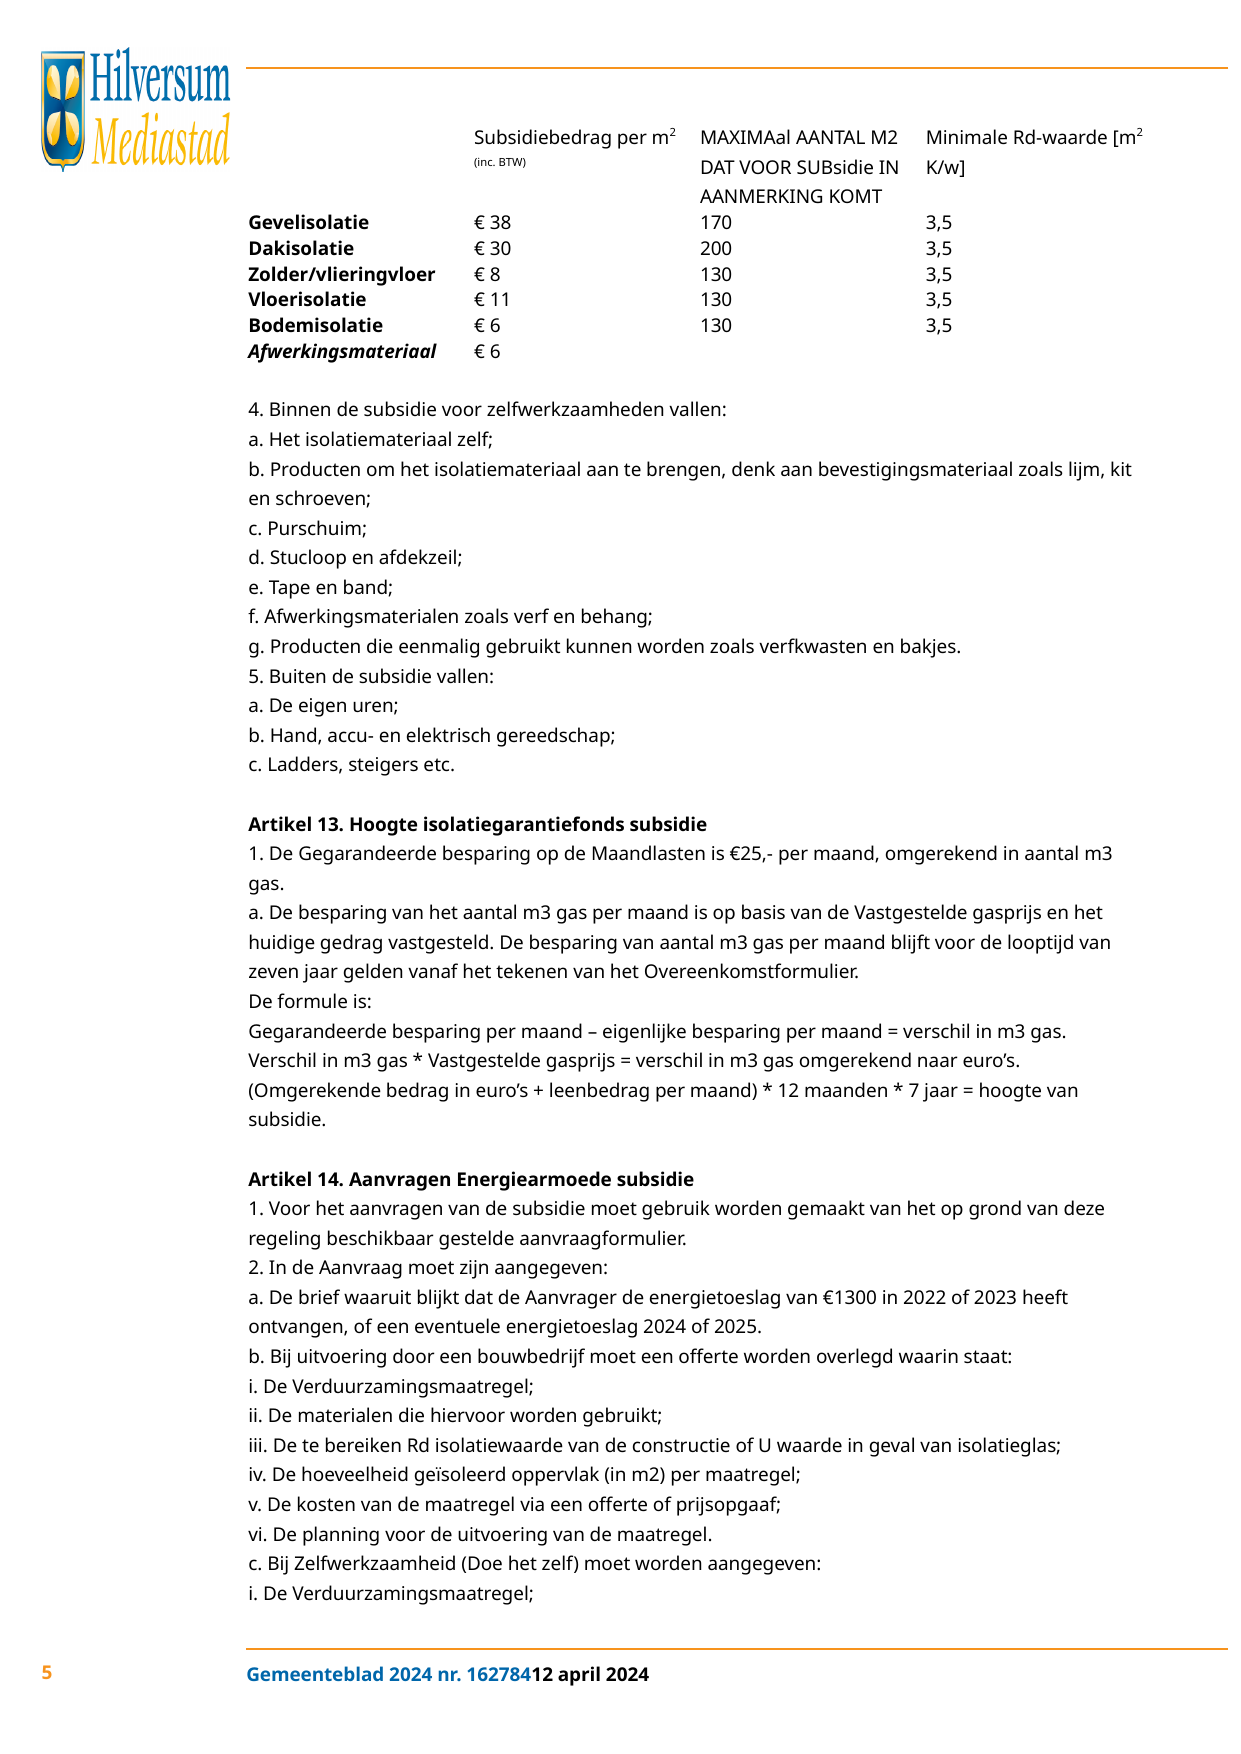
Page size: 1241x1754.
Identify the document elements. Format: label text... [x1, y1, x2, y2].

table_cell Dakisolatie [248, 235, 474, 261]
table_header Minimale Rd-waarde [m2 K/w] [926, 125, 1152, 209]
table_cell 3,5 [926, 235, 1152, 261]
table_cell 170 [700, 209, 926, 235]
table_header Subsidiebedrag per m2 (inc. BTW) [474, 125, 700, 209]
table_cell 130 [700, 287, 926, 312]
table_cell Gevelisolatie [248, 209, 474, 235]
table_cell 3,5 [926, 261, 1152, 287]
table_cell Bodemisolatie [248, 312, 474, 338]
text 5. Buiten de subsidie vallen: [248, 663, 1152, 688]
table_cell € 11 [474, 287, 700, 312]
text c. Bij Zelfwerkzaamheid (Doe het zelf) moet worden aangegeven: [248, 1550, 1152, 1576]
table_cell 3,5 [926, 209, 1152, 235]
text c. Ladders, steigers etc. [248, 752, 1152, 777]
table_cell € 6 [474, 312, 700, 338]
table_cell 3,5 [926, 312, 1152, 338]
text c. Purschuim; [248, 515, 1152, 541]
text b. Bij uitvoering door een bouwbedrijf moet een offerte worden overlegd waarin staat: [248, 1343, 1152, 1369]
text (Omgerekende bedrag in euro’s + leenbedrag per maand) * 12 maanden * 7 jaar = hoogte van subsidie. [248, 1077, 1152, 1132]
text g. Producten die eenmalig gebruikt kunnen worden zoals verfkwasten en bakjes. [248, 633, 1152, 659]
table_header [248, 125, 474, 209]
table_cell Vloerisolatie [248, 287, 474, 312]
text Verschil in m3 gas * Vastgestelde gasprijs = verschil in m3 gas omgerekend naar euro’s. [248, 1047, 1152, 1073]
text 4. Binnen de subsidie voor zelfwerkzaamheden vallen: [248, 397, 1152, 422]
table_header MAXIMAal AANTAL M2 DAT VOOR SUBsidie IN AANMERKING KOMT [700, 125, 926, 209]
table_cell € 6 [474, 338, 700, 364]
text Artikel 14. Aanvragen Energiearmoede subsidie [248, 1166, 1152, 1191]
table_cell € 38 [474, 209, 700, 235]
text Gegarandeerde besparing per maand – eigenlijke besparing per maand = verschil in m3 gas. [248, 1018, 1152, 1043]
text b. Producten om het isolatiemateriaal aan te brengen, denk aan bevestigingsmateriaal zoals lijm, kit en schroeven; [248, 456, 1152, 511]
text a. De besparing van het aantal m3 gas per maand is op basis van de Vastgestelde gasprijs en het huidige gedrag vastgesteld. De besparing van aantal m3 gas per maand blijft voor de looptijd van zeven jaar gelden vanaf het tekenen van het Overeenkomstformulier. [248, 899, 1152, 984]
text f. Afwerkingsmaterialen zoals verf en behang; [248, 604, 1152, 629]
table_cell 130 [700, 261, 926, 287]
text i. De Verduurzamingsmaatregel; [248, 1580, 1152, 1606]
text i. De Verduurzamingsmaatregel; [248, 1373, 1152, 1398]
text 2. In de Aanvraag moet zijn aangegeven: [248, 1254, 1152, 1280]
text Artikel 13. Hoogte isolatiegarantiefonds subsidie [248, 811, 1152, 836]
text De formule is: [248, 988, 1152, 1014]
table_cell [926, 338, 1152, 364]
text d. Stucloop en afdekzeil; [248, 544, 1152, 570]
text b. Hand, accu- en elektrisch gereedschap; [248, 722, 1152, 748]
text vi. De planning voor de uitvoering van de maatregel. [248, 1521, 1152, 1546]
text a. De brief waaruit blijkt dat de Aanvrager de energietoeslag van €1300 in 2022 of 2023 heeft ontvangen, of een eventuele energietoeslag 2024 of 2025. [248, 1284, 1152, 1339]
table_cell € 30 [474, 235, 700, 261]
table_cell € 8 [474, 261, 700, 287]
text 1. Voor het aanvragen van de subsidie moet gebruik worden gemaakt van het op grond van deze regeling beschikbaar gestelde aanvraagformulier. [248, 1195, 1152, 1251]
text v. De kosten van de maatregel via een offerte of prijsopgaaf; [248, 1491, 1152, 1517]
table_cell Afwerkingsmateriaal [248, 338, 474, 364]
text ii. De materialen die hiervoor worden gebruikt; [248, 1402, 1152, 1428]
picture [41, 47, 231, 172]
table_cell [700, 338, 926, 364]
text iv. De hoeveelheid geïsoleerd oppervlak (in m2) per maatregel; [248, 1462, 1152, 1487]
text iii. De te bereiken Rd isolatiewaarde van de constructie of U waarde in geval van isolatieglas; [248, 1432, 1152, 1458]
text a. De eigen uren; [248, 692, 1152, 718]
table_cell Zolder/vlieringvloer [248, 261, 474, 287]
text e. Tape en band; [248, 574, 1152, 600]
table_cell 130 [700, 312, 926, 338]
table_cell 200 [700, 235, 926, 261]
table_cell 3,5 [926, 287, 1152, 312]
text 1. De Gegarandeerde besparing op de Maandlasten is €25,- per maand, omgerekend in aantal m3 gas. [248, 840, 1152, 896]
text a. Het isolatiemateriaal zelf; [248, 426, 1152, 452]
